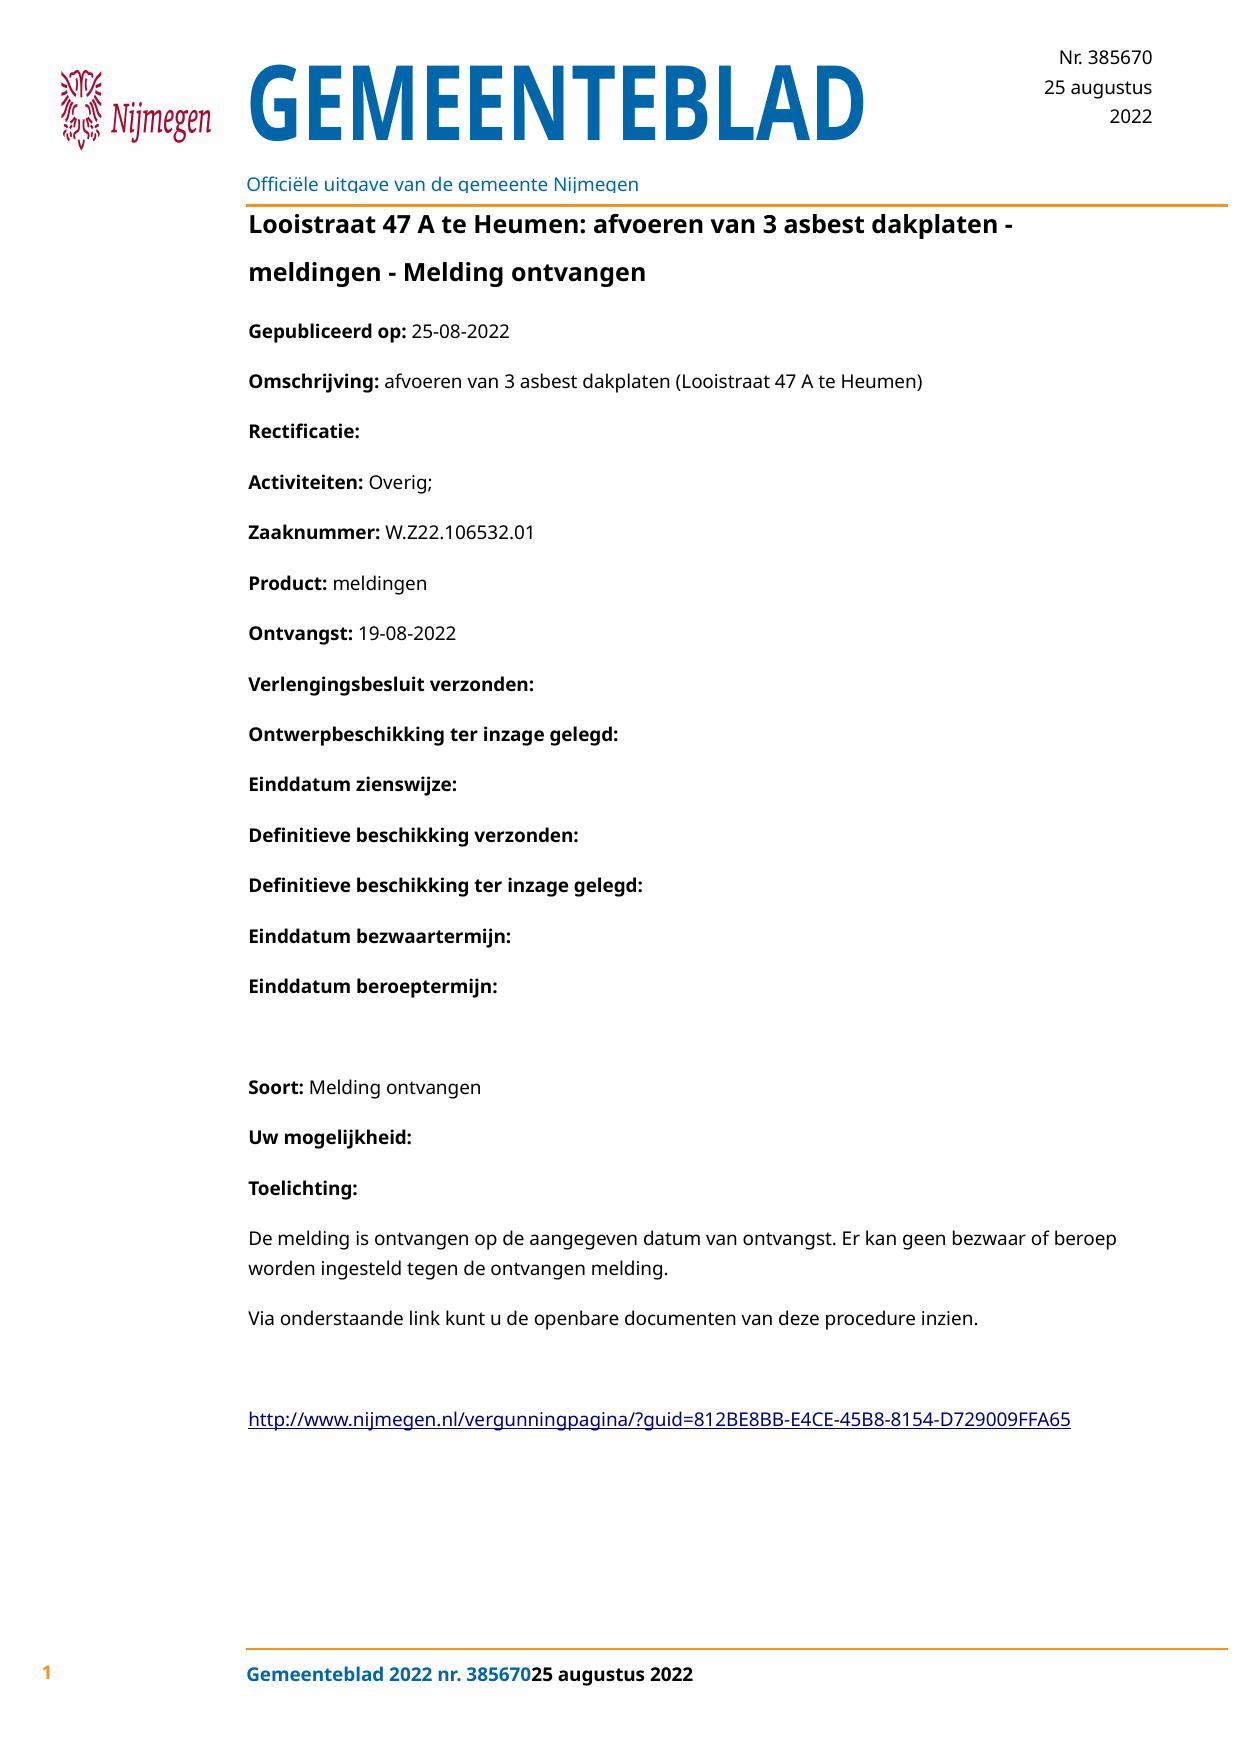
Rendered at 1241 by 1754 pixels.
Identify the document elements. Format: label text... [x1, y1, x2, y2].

text Soort: Melding ontvangen [248, 1074, 1152, 1100]
text http://www.nijmegen.nl/vergunningpagina/?guid=812BE8BB-E4CE-45B8-8154-D729009FFA65 [248, 1406, 1152, 1432]
text Einddatum bezwaartermijn: [248, 923, 1152, 949]
text Product: meldingen [248, 570, 1152, 596]
text Uw mogelijkheid: [248, 1124, 1152, 1150]
text Looistraat 47 A te Heumen: afvoeren van 3 asbest dakplaten - meldingen - Melding ontvangen [248, 207, 1152, 288]
text Definitieve beschikking verzonden: [248, 822, 1152, 848]
text Einddatum zienswijze: [248, 772, 1152, 797]
text Ontwerpbeschikking ter inzage gelegd: [248, 721, 1152, 747]
text Ontvangst: 19-08-2022 [248, 620, 1152, 646]
text Activiteiten: Overig; [248, 469, 1152, 495]
text Zaaknummer: W.Z22.106532.01 [248, 519, 1152, 545]
text Omschrijving: afvoeren van 3 asbest dakplaten (Looistraat 47 A te Heumen) [248, 368, 1152, 394]
text Einddatum beroeptermijn: [248, 973, 1152, 999]
text Rectificatie: [248, 419, 1152, 444]
text Via onderstaande link kunt u de openbare documenten van deze procedure inzien. [248, 1305, 1152, 1331]
text Definitieve beschikking ter inzage gelegd: [248, 872, 1152, 898]
text De melding is ontvangen op de aangegeven datum van ontvangst. Er kan geen bezwaar of beroep worden ingesteld tegen de ontvangen melding. [248, 1225, 1152, 1281]
text Toelichting: [248, 1175, 1152, 1201]
text Gepubliceerd op: 25-08-2022 [248, 318, 1152, 344]
text Verlengingsbesluit verzonden: [248, 671, 1152, 697]
picture [41, 47, 231, 172]
